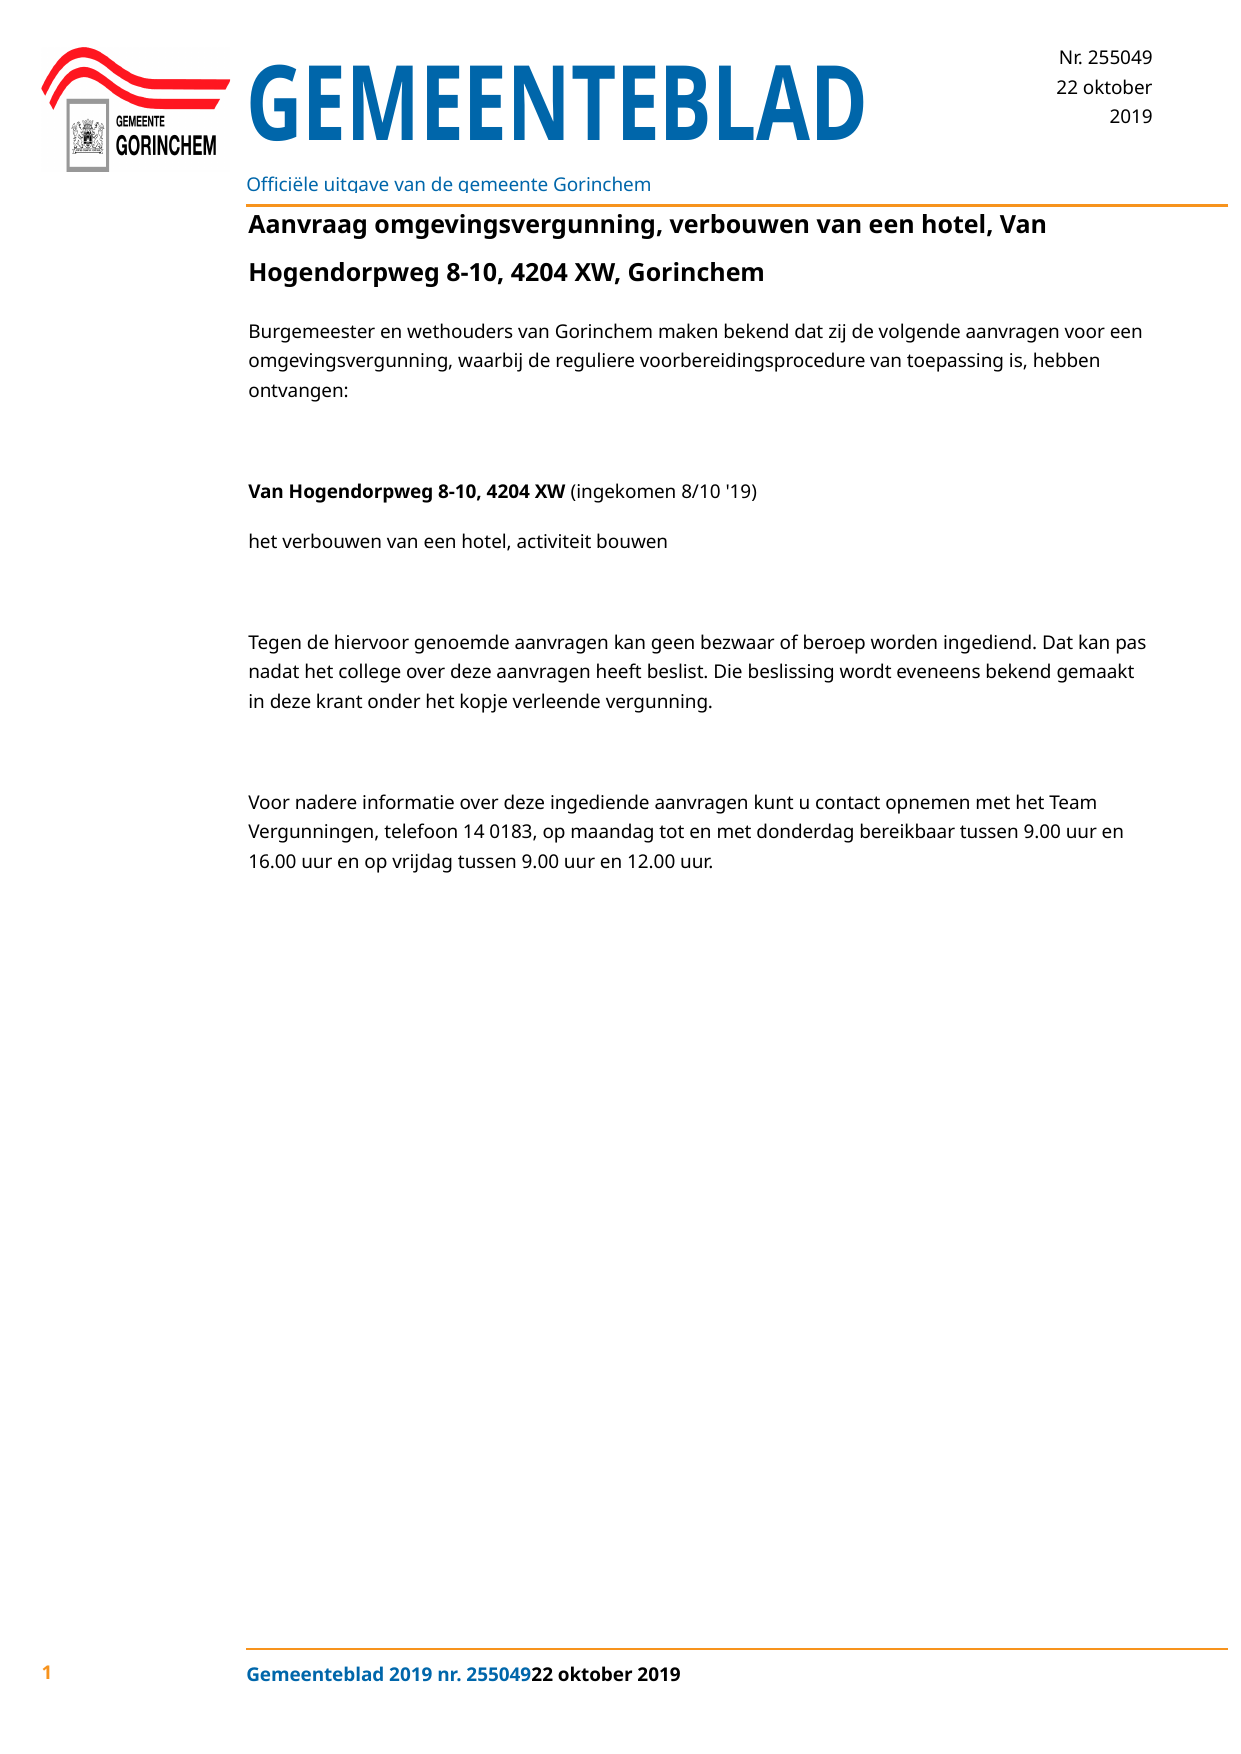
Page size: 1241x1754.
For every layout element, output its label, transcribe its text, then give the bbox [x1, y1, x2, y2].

text Aanvraag omgevingsvergunning, verbouwen van een hotel, Van Hogendorpweg 8-10, 4204 XW, Gorinchem [248, 207, 1152, 288]
text Van Hogendorpweg 8-10, 4204 XW (ingekomen 8/10 '19) [248, 478, 1152, 504]
text het verbouwen van een hotel, activiteit bouwen [248, 528, 1152, 554]
text Burgemeester en wethouders van Gorinchem maken bekend dat zij de volgende aanvragen voor een omgevingsvergunning, waarbij de reguliere voorbereidingsprocedure van toepassing is, hebben ontvangen: [248, 318, 1152, 403]
picture [41, 47, 231, 172]
text Voor nadere informatie over deze ingediende aanvragen kunt u contact opnemen met het Team Vergunningen, telefoon 14 0183, op maandag tot en met donderdag bereikbaar tussen 9.00 uur en 16.00 uur en op vrijdag tussen 9.00 uur en 12.00 uur. [248, 789, 1152, 874]
text Tegen de hiervoor genoemde aanvragen kan geen bezwaar of beroep worden ingediend. Dat kan pas nadat het college over deze aanvragen heeft beslist. Die beslissing wordt eveneens bekend gemaakt in deze krant onder het kopje verleende vergunning. [248, 629, 1152, 714]
